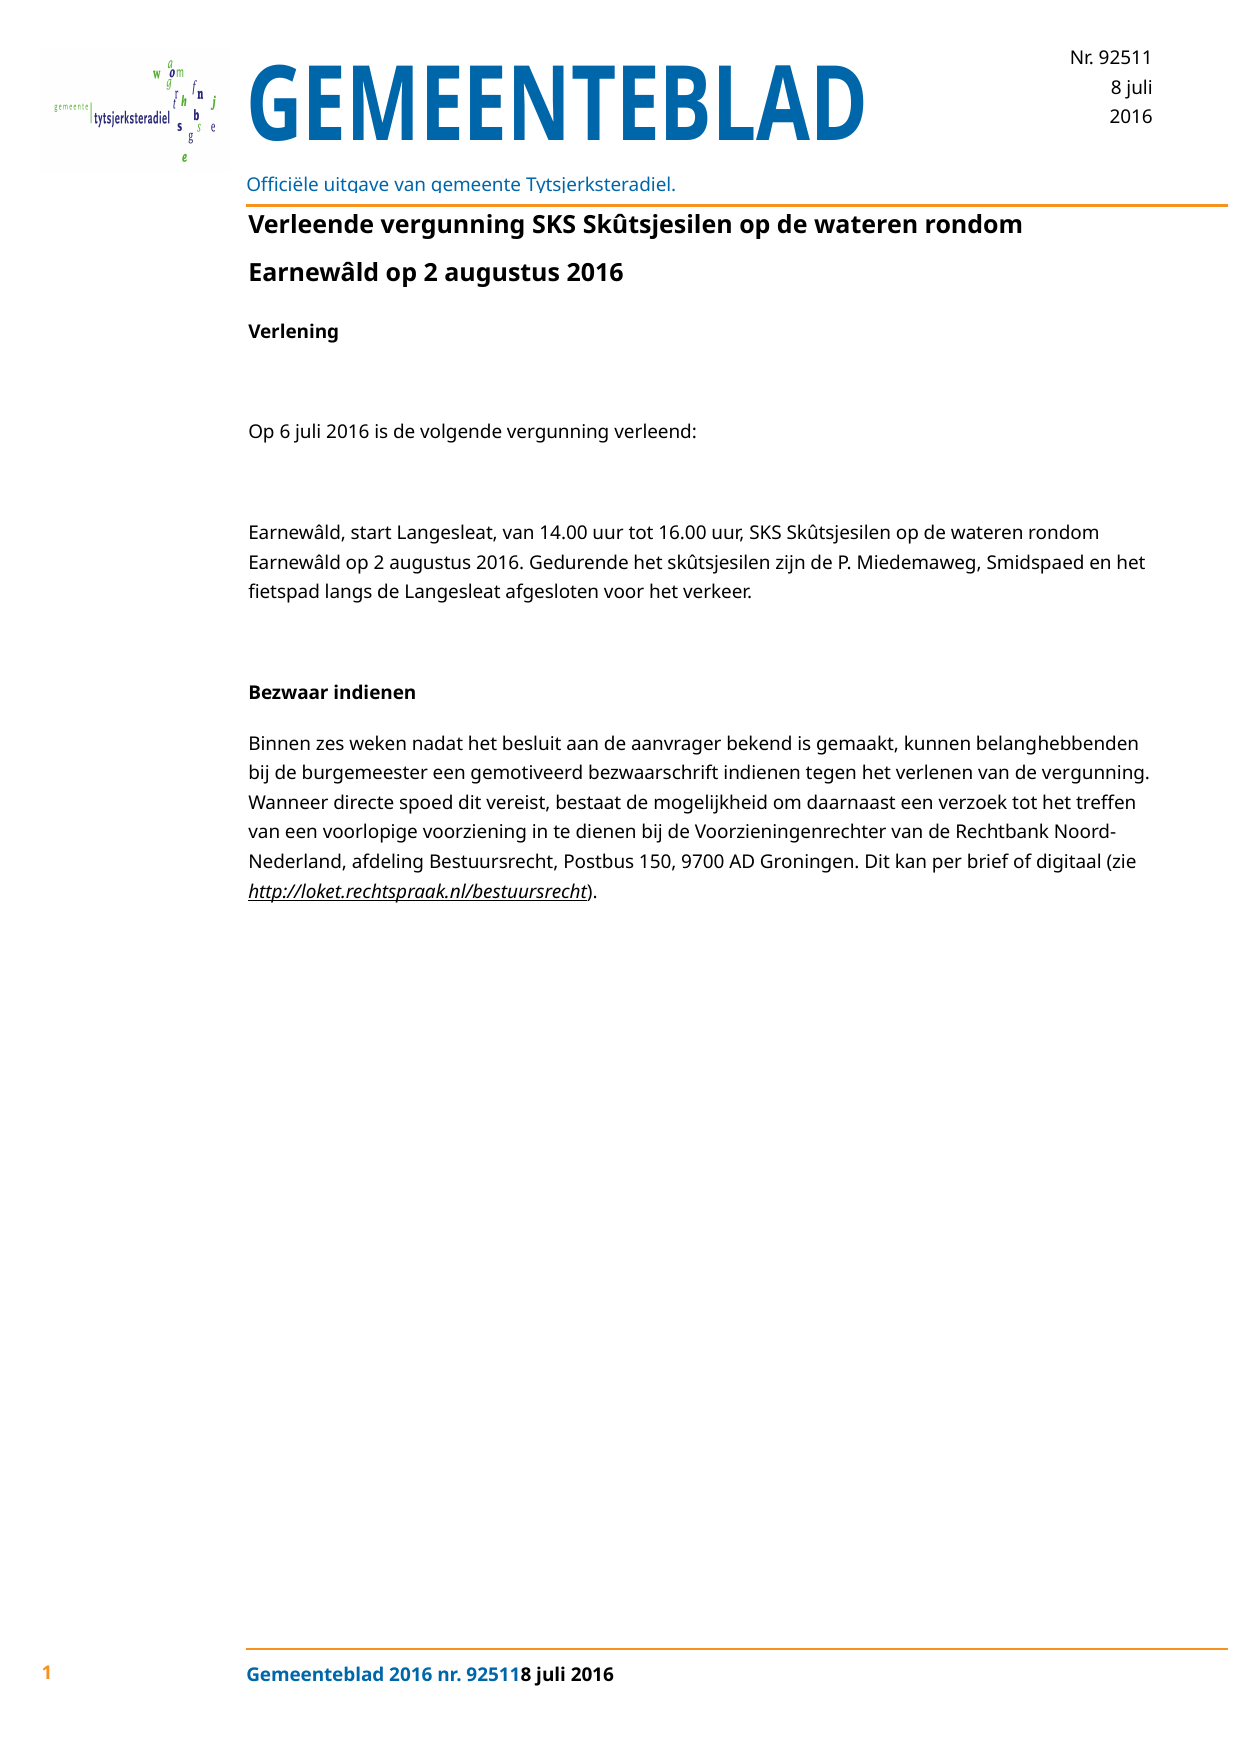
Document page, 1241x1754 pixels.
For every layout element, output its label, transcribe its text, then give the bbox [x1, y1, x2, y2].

text Op 6 juli 2016 is de volgende vergunning ver­leend: [248, 419, 1152, 444]
text Binnen zes weken nadat het besluit aan de aanvrager bekend is gemaakt, kunnen belang­hebbenden bij de burgemeester een gemotiveerd bezwaarschrift indienen tegen het verlenen van de ver­gunning. Wanneer directe spoed dit vereist, bestaat de mogelijkheid om daarnaast een verzoek tot het treffen van een voorlopige voorziening in te dienen bij de Voorzieningenrechter van de Rechtbank Noord-Nederland, afdeling Bestuursrecht, Postbus 150, 9700 AD Groningen. Dit kan per brief of digitaal (zie http://loket.rechtspraak.nl/bestuursrecht). [248, 730, 1152, 904]
picture [41, 47, 231, 172]
text Verleende vergunning SKS Skûtsjesilen op de wateren rondom Earnewâld op 2 augustus 2016 [248, 207, 1152, 288]
text Bezwaar indienen [248, 679, 1152, 705]
text Earnewâld, start Langesleat, van 14.00 uur tot 16.00 uur, SKS Skûtsjesilen op de wateren rondom Earnewâld op 2 augustus 2016. Gedurende het skûtsjesilen zijn de P. Miedemaweg, Smidspaed en het fietspad langs de Langesleat afgesloten voor het verkeer. [248, 519, 1152, 604]
text Verlening [248, 318, 1152, 344]
